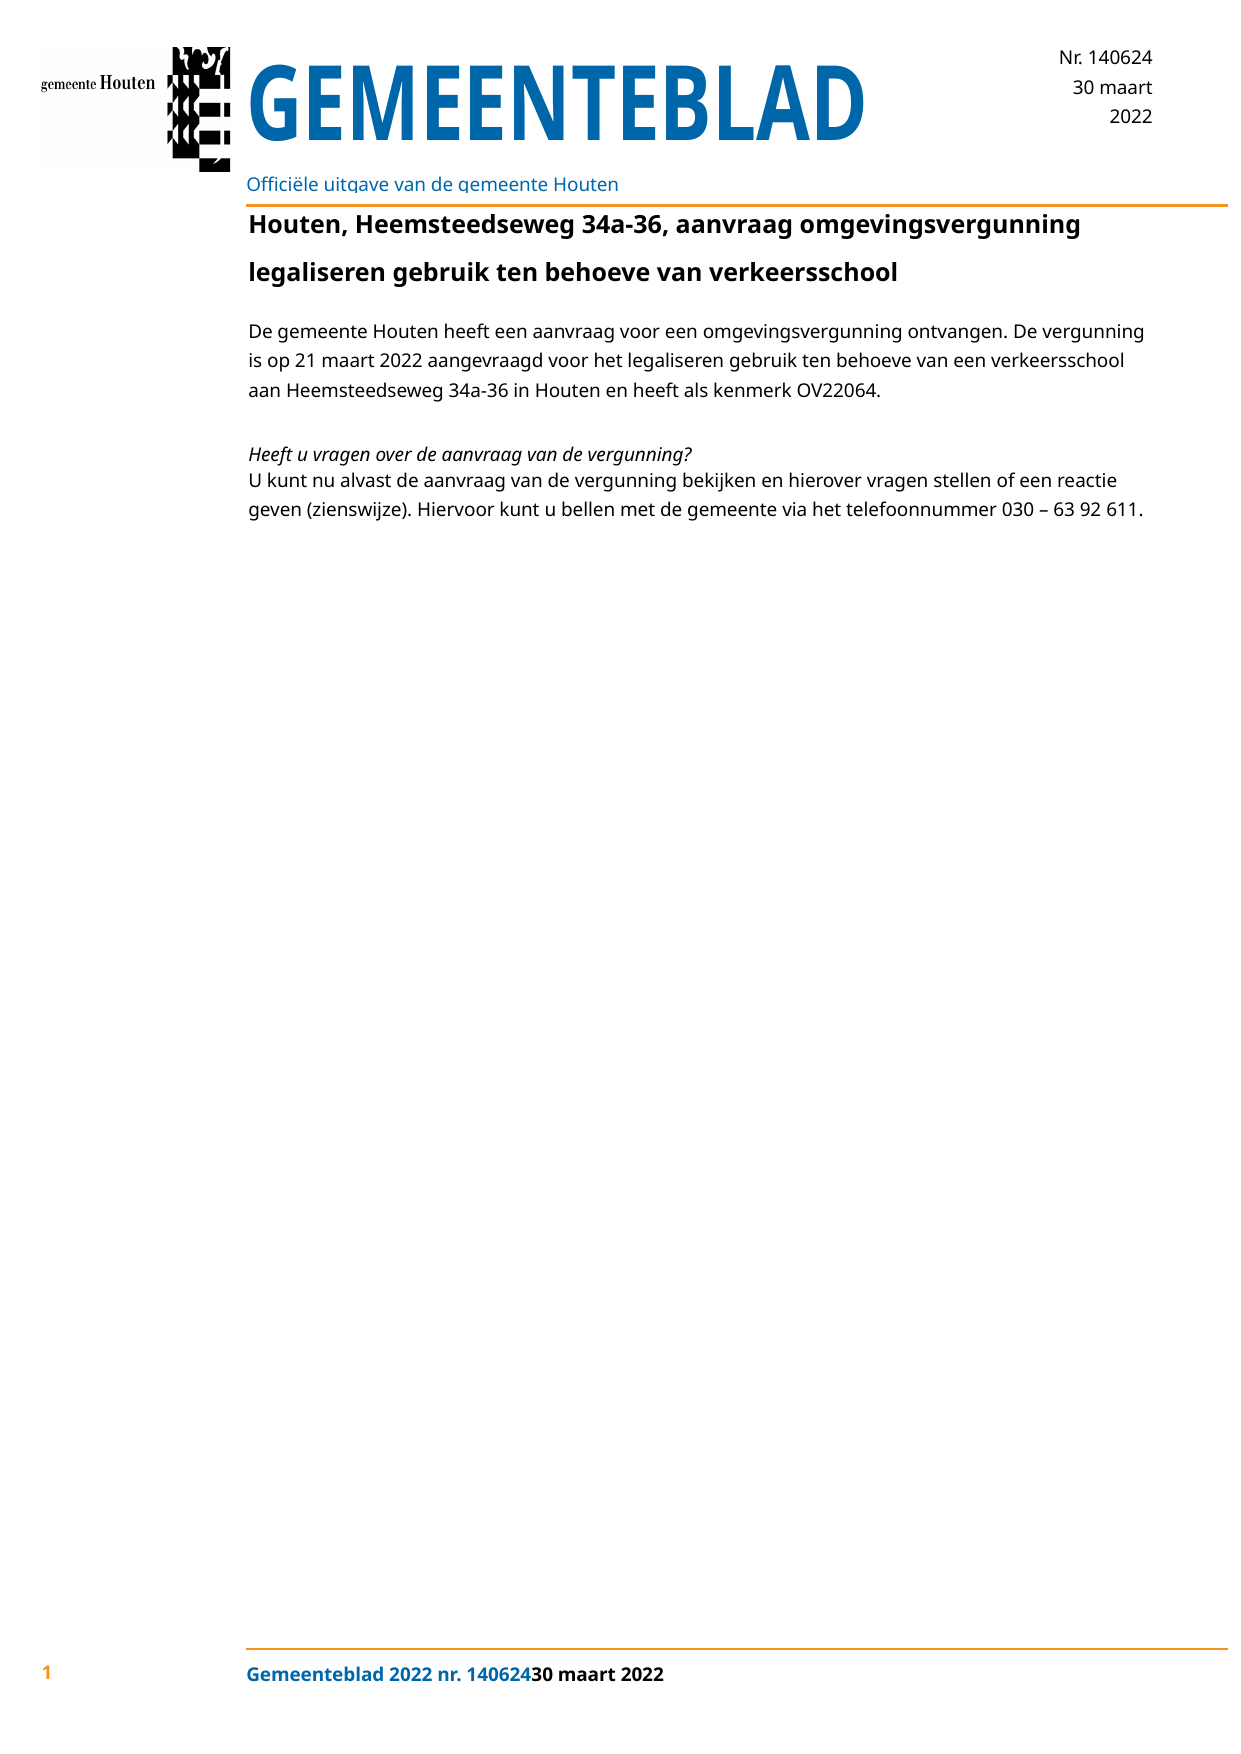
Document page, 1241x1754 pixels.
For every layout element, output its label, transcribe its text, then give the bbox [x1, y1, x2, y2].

text U kunt nu alvast de aanvraag van de vergunning bekijken en hierover vragen stellen of een reactie geven (zienswijze). Hiervoor kunt u bellen met de gemeente via het telefoonnummer 030 – 63 92 611. [248, 467, 1152, 522]
text Houten, Heemsteedseweg 34a-36, aanvraag omgevingsvergunning legaliseren gebruik ten behoeve van verkeersschool [248, 207, 1152, 288]
picture [41, 47, 231, 172]
text Heeft u vragen over de aanvraag van de vergunning? [248, 441, 1152, 467]
text De gemeente Houten heeft een aanvraag voor een omgevingsvergunning ontvangen. De vergunning is op 21 maart 2022 aangevraagd voor het legaliseren gebruik ten behoeve van een verkeersschool aan Heemsteedseweg 34a-36 in Houten en heeft als kenmerk OV22064. [248, 318, 1152, 403]
